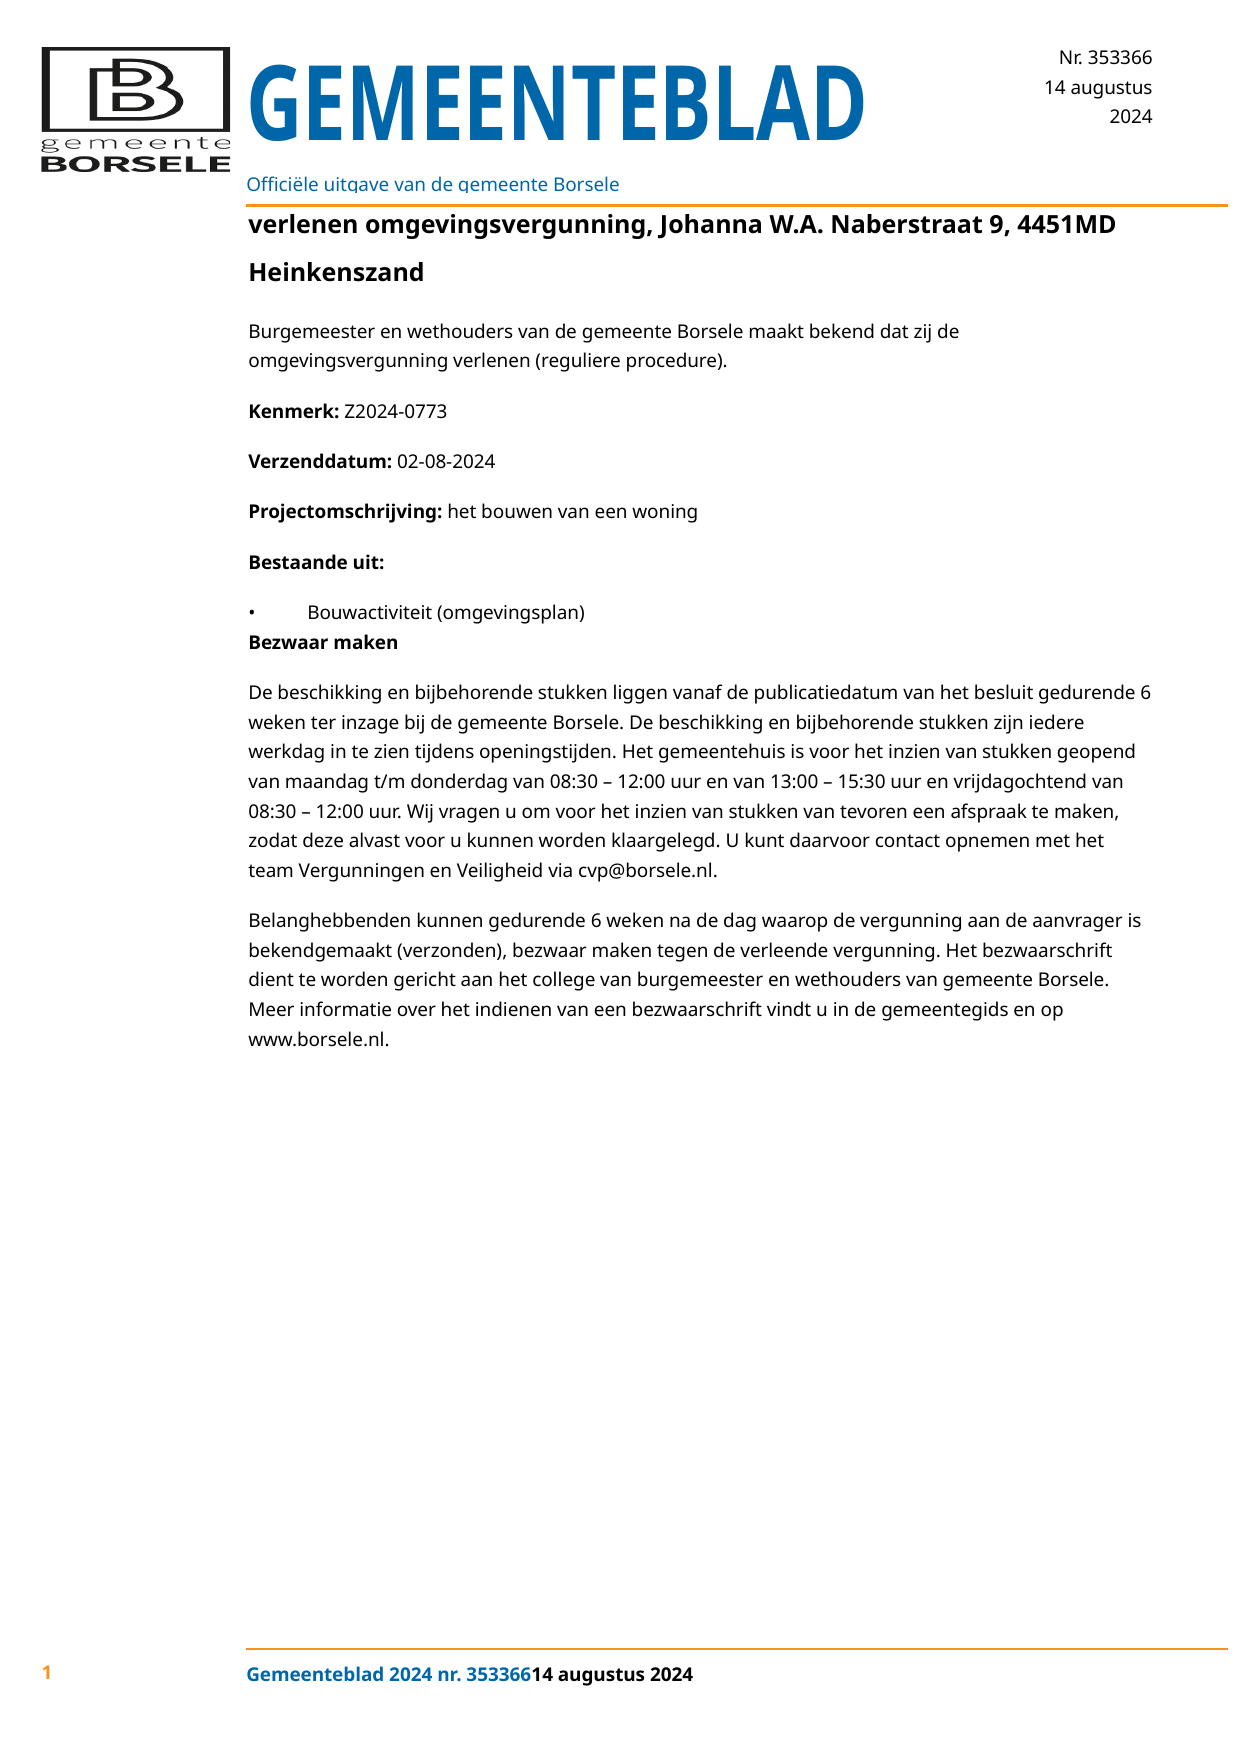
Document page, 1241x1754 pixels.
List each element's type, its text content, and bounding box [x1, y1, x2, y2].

text Projectomschrijving: het bouwen van een woning [248, 499, 1152, 524]
picture [41, 47, 231, 172]
text Burgemeester en wethouders van de gemeente Borsele maakt bekend dat zij de omgevingsvergunning verlenen (reguliere procedure). [248, 318, 1152, 373]
text Verzenddatum: 02-08-2024 [248, 448, 1152, 474]
text De beschikking en bijbehorende stukken liggen vanaf de publicatiedatum van het besluit gedurende 6 weken ter inzage bij de gemeente Borsele. De beschikking en bijbehorende stukken zijn iedere werkdag in te zien tijdens openingstijden. Het gemeentehuis is voor het inzien van stukken geopend van maandag t/m donderdag van 08:30 – 12:00 uur en van 13:00 – 15:30 uur en vrijdagochtend van 08:30 – 12:00 uur. Wij vragen u om voor het inzien van stukken van tevoren een afspraak te maken, zodat deze alvast voor u kunnen worden klaargelegd. U kunt daarvoor contact opnemen met het team Vergunningen en Veiligheid via cvp@borsele.nl. [248, 679, 1152, 883]
text verlenen omgevingsvergunning, Johanna W.A. Naberstraat 9, 4451MD Heinkenszand [248, 207, 1152, 288]
list Bouwactiviteit (omgevingsplan) [248, 599, 1152, 625]
text Kenmerk: Z2024-0773 [248, 398, 1152, 424]
text Belanghebbenden kunnen gedurende 6 weken na de dag waarop de vergunning aan de aanvrager is bekendgemaakt (verzonden), bezwaar maken tegen de verleende vergunning. Het bezwaarschrift dient te worden gericht aan het college van burgemeester en wethouders van gemeente Borsele. Meer informatie over het indienen van een bezwaarschrift vindt u in de gemeentegids en op www.borsele.nl. [248, 907, 1152, 1052]
text Bezwaar maken [248, 629, 1152, 655]
text Bestaande uit: [248, 549, 1152, 575]
